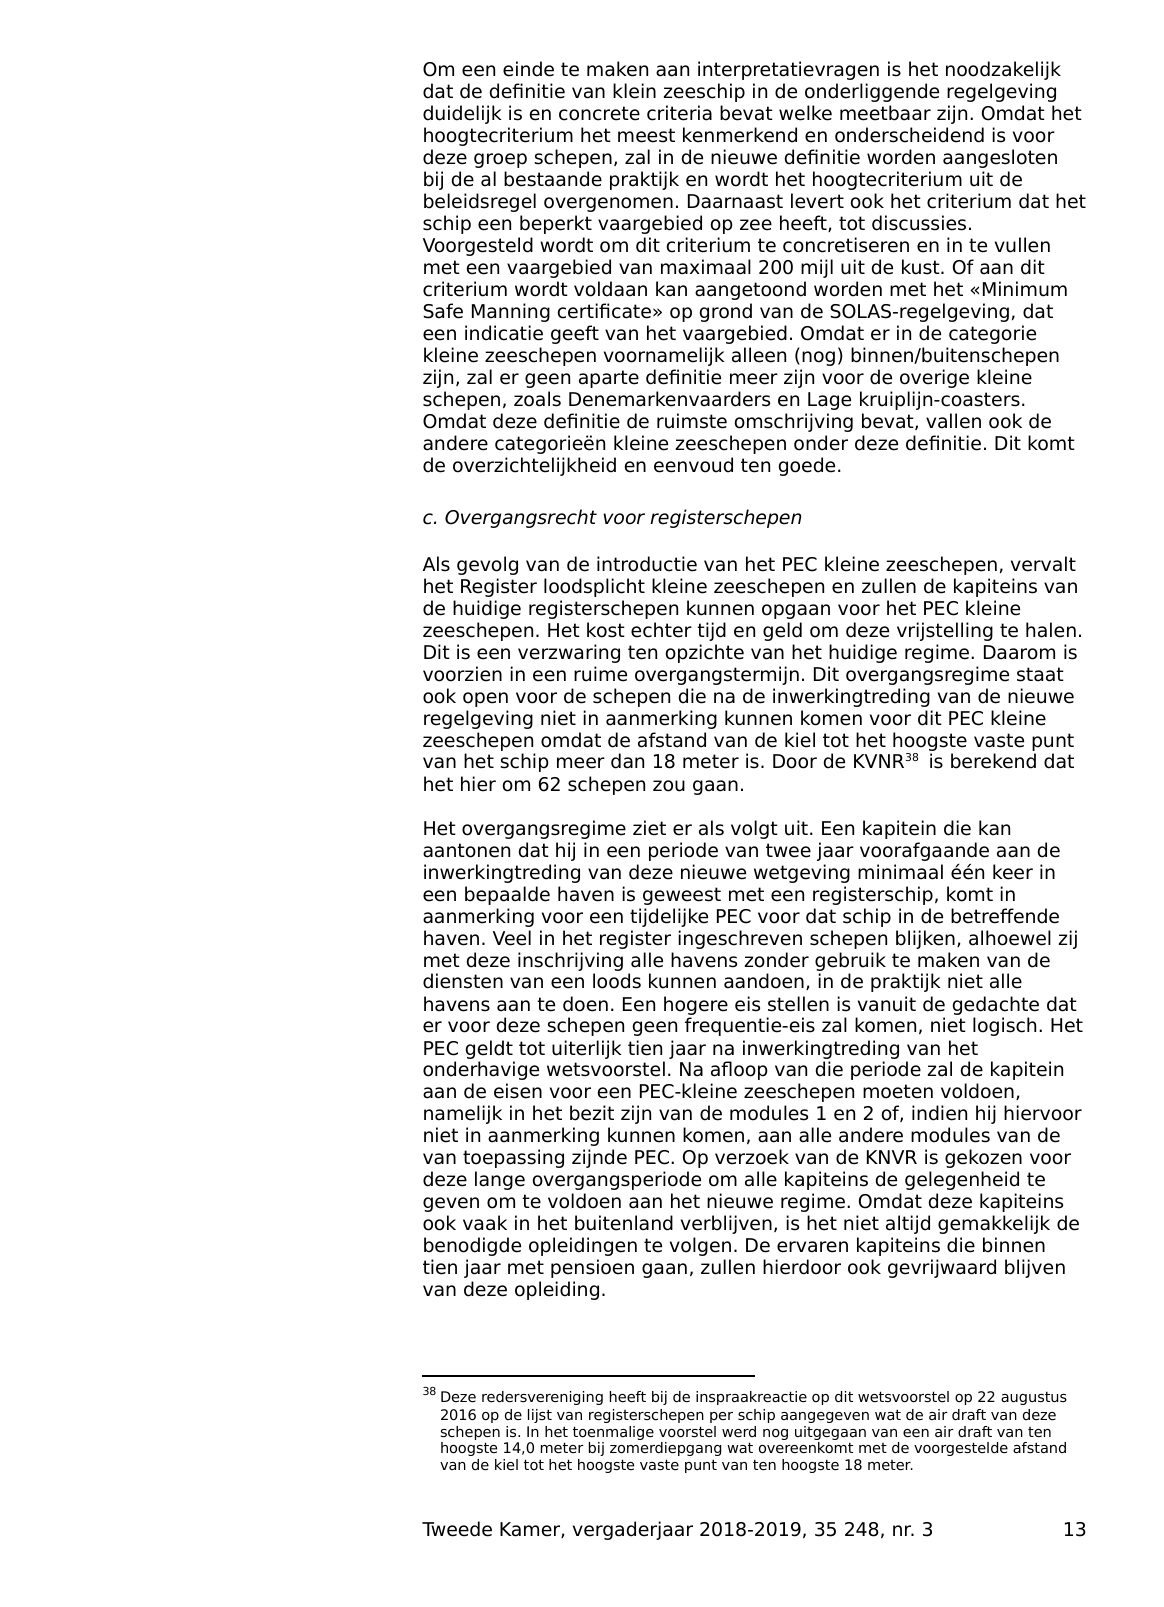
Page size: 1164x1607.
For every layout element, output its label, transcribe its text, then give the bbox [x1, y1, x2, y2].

text Als gevolg van de introductie van het PEC kleine zeeschepen, vervalt het Register loodsplicht kleine zeeschepen en zullen de kapiteins van de huidige registerschepen kunnen opgaan voor het PEC kleine zeeschepen. Het kost echter tijd en geld om deze vrijstelling te halen. Dit is een verzwaring ten opzichte van het huidige regime. Daarom is voorzien in een ruime overgangstermijn. Dit overgangsregime staat ook open voor de schepen die na de inwerkingtreding van de nieuwe regelgeving niet in aanmerking kunnen komen voor dit PEC kleine zeeschepen omdat de afstand van de kiel tot het hoogste vaste punt van het schip meer dan 18 meter is. Door de KVNR is berekend dat het hier om 62 schepen zou gaan. [422, 554, 1087, 795]
text Deze redersvereniging heeft bij de inspraakreactie op dit wetsvoorstel op 22 augustus 2016 op de lijst van registerschepen per schip aangegeven wat de air draft van deze schepen is. In het toenmalige voorstel werd nog uitgegaan van een air draft van ten hoogste 14,0 meter bij zomerdiepgang wat overeenkomt met de voorgestelde afstand van de kiel tot het hoogste vaste punt van ten hoogste 18 meter. [422, 1385, 1087, 1474]
subtitle c. Overgangsrecht voor registerschepen [422, 507, 1087, 529]
text Om een einde te maken aan interpretatievragen is het noodzakelijk dat de definitie van klein zeeschip in de onderliggende regelgeving duidelijk is en concrete criteria bevat welke meetbaar zijn. Omdat het hoogtecriterium het meest kenmerkend en onderscheidend is voor deze groep schepen, zal in de nieuwe definitie worden aangesloten bij de al bestaande praktijk en wordt het hoogtecriterium uit de beleidsregel overgenomen. Daarnaast levert ook het criterium dat het schip een beperkt vaargebied op zee heeft, tot discussies. Voorgesteld wordt om dit criterium te concretiseren en in te vullen met een vaargebied van maximaal 200 mijl uit de kust. Of aan dit criterium wordt voldaan kan aangetoond worden met het «Minimum Safe Manning certificate» op grond van de SOLAS-regelgeving, dat een indicatie geeft van het vaargebied. Omdat er in de categorie kleine zeeschepen voornamelijk alleen (nog) binnen/buitenschepen zijn, zal er geen aparte definitie meer zijn voor de overige kleine schepen, zoals Denemarkenvaarders en Lage kruiplijn-coasters. Omdat deze definitie de ruimste omschrijving bevat, vallen ook de andere categorieën kleine zeeschepen onder deze definitie. Dit komt de overzichtelijkheid en eenvoud ten goede. [422, 59, 1087, 477]
text Het overgangsregime ziet er als volgt uit. Een kapitein die kan aantonen dat hij in een periode van twee jaar voorafgaande aan de inwerkingtreding van deze nieuwe wetgeving minimaal één keer in een bepaalde haven is geweest met een registerschip, komt in aanmerking voor een tijdelijke PEC voor dat schip in de betreffende haven. Veel in het register ingeschreven schepen blijken, alhoewel zij met deze inschrijving alle havens zonder gebruik te maken van de diensten van een loods kunnen aandoen, in de praktijk niet alle havens aan te doen. Een hogere eis stellen is vanuit de gedachte dat er voor deze schepen geen frequentie-eis zal komen, niet logisch. Het PEC geldt tot uiterlijk tien jaar na inwerkingtreding van het onderhavige wetsvoorstel. Na afloop van die periode zal de kapitein aan de eisen voor een PEC-kleine zeeschepen moeten voldoen, namelijk in het bezit zijn van de modules 1 en 2 of, indien hij hiervoor niet in aanmerking kunnen komen, aan alle andere modules van de van toepassing zijnde PEC. Op verzoek van de KNVR is gekozen voor deze lange overgangsperiode om alle kapiteins de gelegenheid te geven om te voldoen aan het nieuwe regime. Omdat deze kapiteins ook vaak in het buitenland verblijven, is het niet altijd gemakkelijk de benodigde opleidingen te volgen. De ervaren kapiteins die binnen tien jaar met pensioen gaan, zullen hierdoor ook gevrijwaard blijven van deze opleiding. [422, 818, 1087, 1301]
